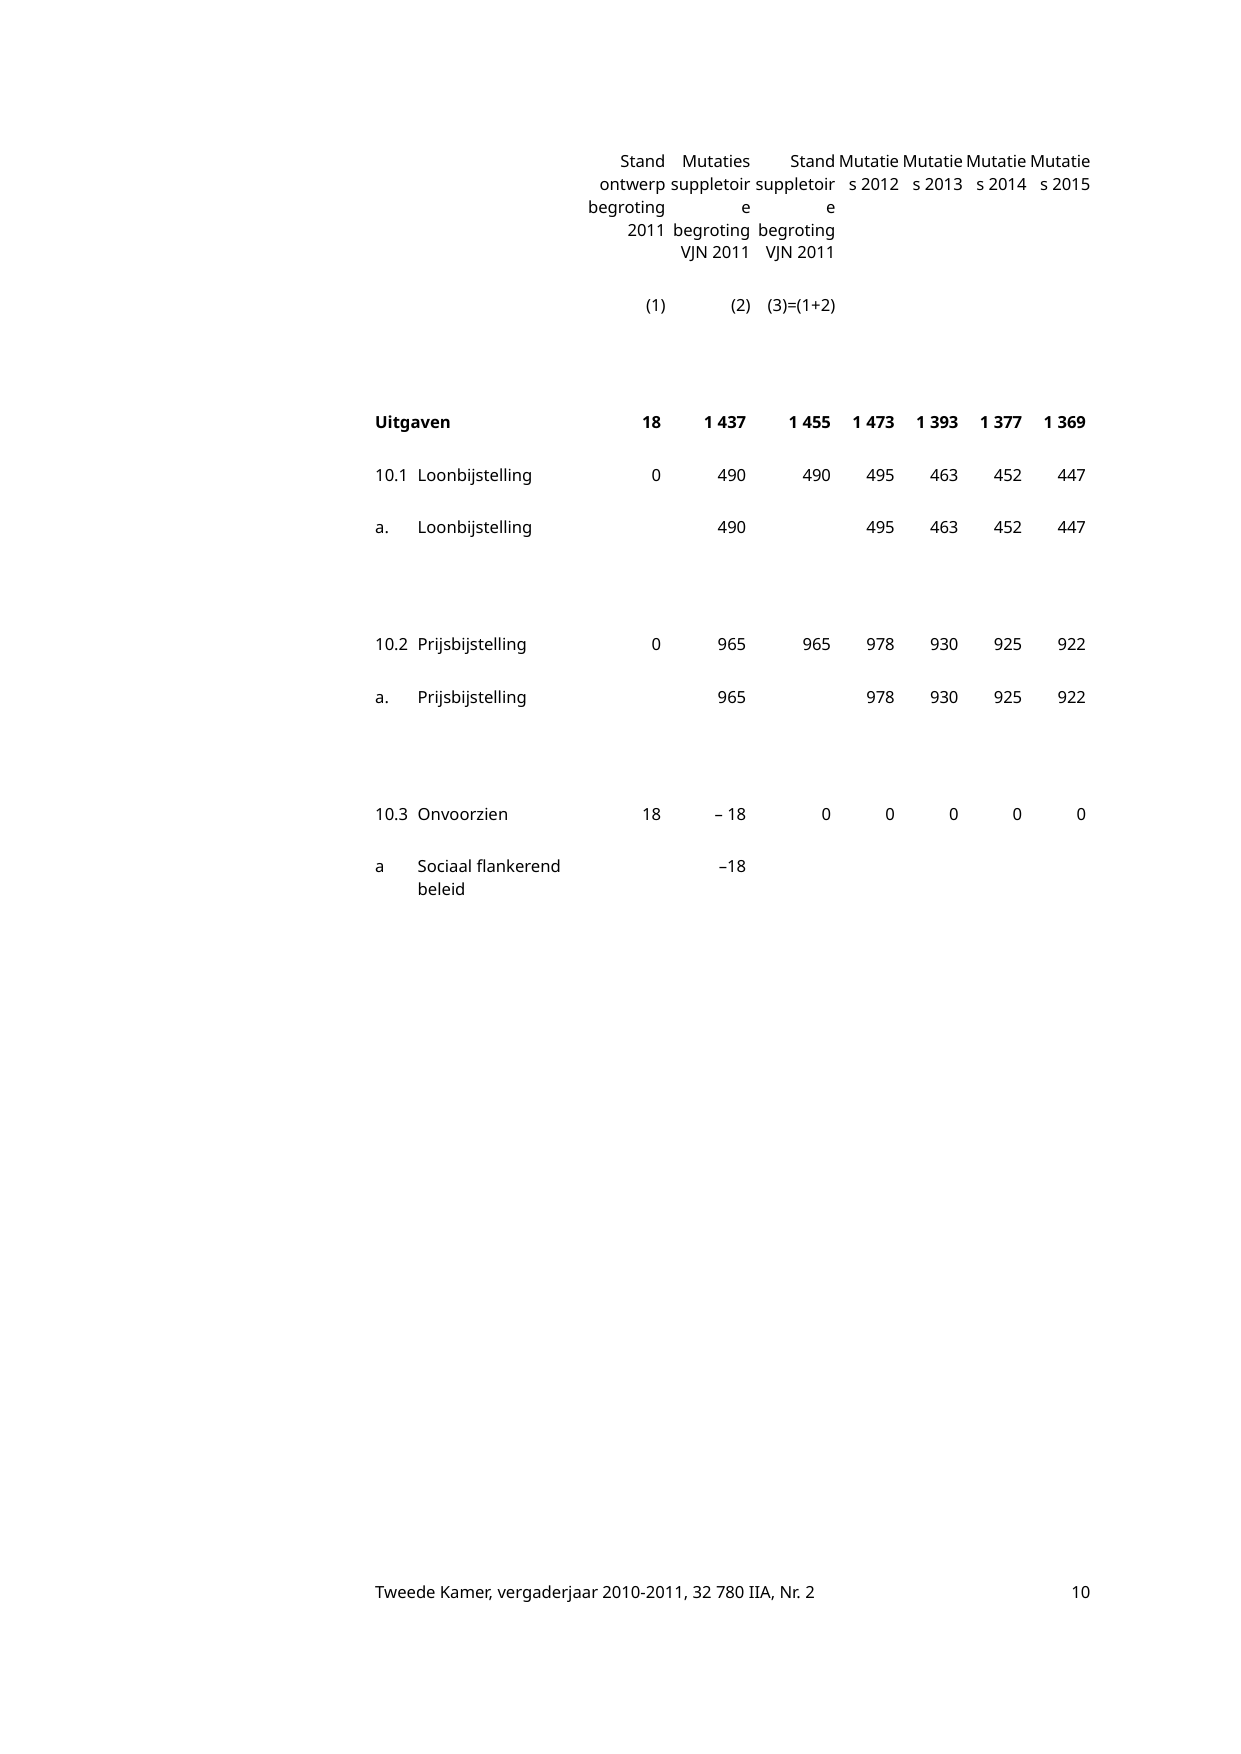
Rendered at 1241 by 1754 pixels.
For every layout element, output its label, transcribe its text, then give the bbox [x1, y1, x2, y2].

table_cell 0 [750, 802, 835, 855]
table_cell a. [375, 685, 417, 744]
table_cell 922 [1026, 633, 1090, 685]
table_cell [750, 855, 835, 930]
table_cell a. [375, 516, 417, 574]
table_cell 1 455 [750, 410, 835, 463]
table_cell [835, 855, 899, 930]
table_cell [580, 685, 665, 744]
table_cell [899, 352, 963, 410]
table_cell [963, 744, 1026, 802]
table_cell [580, 744, 665, 802]
table_cell 10.1 [375, 463, 417, 516]
table_cell [1026, 744, 1090, 802]
table_header [375, 150, 417, 293]
table_cell a [375, 855, 417, 930]
table_cell Uitgaven [375, 410, 580, 463]
table_cell [750, 685, 835, 744]
table_cell 978 [835, 685, 899, 744]
table_cell [963, 574, 1026, 633]
table_cell [963, 294, 1026, 352]
table_cell 978 [835, 633, 899, 685]
table_cell (1) [580, 294, 665, 352]
table_cell [1026, 855, 1090, 930]
table_cell [580, 574, 665, 633]
table_header Mutaties 2015 [1026, 150, 1090, 293]
table_cell [1026, 574, 1090, 633]
table_cell [418, 744, 580, 802]
table_cell 0 [1026, 802, 1090, 855]
table_cell [580, 855, 665, 930]
table_cell – 18 [665, 802, 750, 855]
table_cell 452 [963, 463, 1026, 516]
table_cell 930 [899, 685, 963, 744]
table_cell [375, 352, 417, 410]
table_cell [750, 516, 835, 574]
table_cell [1026, 294, 1090, 352]
table_cell 495 [835, 516, 899, 574]
table_cell [963, 352, 1026, 410]
table_cell [835, 744, 899, 802]
table_cell 965 [665, 633, 750, 685]
table_cell [835, 294, 899, 352]
table_cell 0 [580, 463, 665, 516]
table_cell [750, 574, 835, 633]
table_cell 1 369 [1026, 410, 1090, 463]
table_cell [835, 574, 899, 633]
table_header Mutaties 2014 [963, 150, 1026, 293]
table_cell 0 [580, 633, 665, 685]
table_cell [899, 574, 963, 633]
table_cell [750, 352, 835, 410]
table_cell [580, 352, 665, 410]
table_cell 452 [963, 516, 1026, 574]
table_cell Sociaal flankerend beleid [418, 855, 580, 930]
table_cell 18 [580, 410, 665, 463]
table_cell [375, 744, 417, 802]
table_cell 930 [899, 633, 963, 685]
table_cell (3)=(1+2) [750, 294, 835, 352]
table_cell 463 [899, 463, 963, 516]
table_cell 10.3 [375, 802, 417, 855]
table_cell [899, 744, 963, 802]
table_header [418, 150, 580, 293]
table_cell 447 [1026, 516, 1090, 574]
table_header Mutaties 2012 [835, 150, 899, 293]
table_header Mutaties 2013 [899, 150, 963, 293]
table_cell [665, 574, 750, 633]
table_cell [899, 294, 963, 352]
table_cell Loonbijstelling [418, 463, 580, 516]
table_cell [750, 744, 835, 802]
table_cell 495 [835, 463, 899, 516]
table_cell Onvoorzien [418, 802, 580, 855]
table_cell 1 473 [835, 410, 899, 463]
table_cell [1026, 352, 1090, 410]
table_cell [963, 855, 1026, 930]
table_cell [580, 516, 665, 574]
table_cell [375, 574, 417, 633]
table_cell Prijsbijstelling [418, 685, 580, 744]
table_header Stand ontwerp begroting 2011 [580, 150, 665, 293]
table_cell 0 [899, 802, 963, 855]
table_cell 965 [750, 633, 835, 685]
table_cell 925 [963, 685, 1026, 744]
table_cell 490 [750, 463, 835, 516]
table_cell [418, 574, 580, 633]
table_cell [375, 294, 417, 352]
table_cell 10.2 [375, 633, 417, 685]
table_cell 965 [665, 685, 750, 744]
table_cell 447 [1026, 463, 1090, 516]
table_cell 463 [899, 516, 963, 574]
table_cell 490 [665, 516, 750, 574]
table_cell Prijsbijstelling [418, 633, 580, 685]
table_cell 925 [963, 633, 1026, 685]
table_cell [665, 744, 750, 802]
table_cell 1 393 [899, 410, 963, 463]
table_cell [665, 352, 750, 410]
table_cell Loonbijstelling [418, 516, 580, 574]
table_header Stand suppletoire begroting VJN 2011 [750, 150, 835, 293]
table_cell 0 [963, 802, 1026, 855]
table_cell [899, 855, 963, 930]
table_cell [418, 352, 580, 410]
table_cell 1 377 [963, 410, 1026, 463]
table_cell 18 [580, 802, 665, 855]
table_cell (2) [665, 294, 750, 352]
table_cell 0 [835, 802, 899, 855]
table_header Mutaties suppletoire begroting VJN 2011 [665, 150, 750, 293]
table_cell 922 [1026, 685, 1090, 744]
table_cell [418, 294, 580, 352]
table_cell 1 437 [665, 410, 750, 463]
table_cell 490 [665, 463, 750, 516]
table_cell –18 [665, 855, 750, 930]
table_cell [835, 352, 899, 410]
